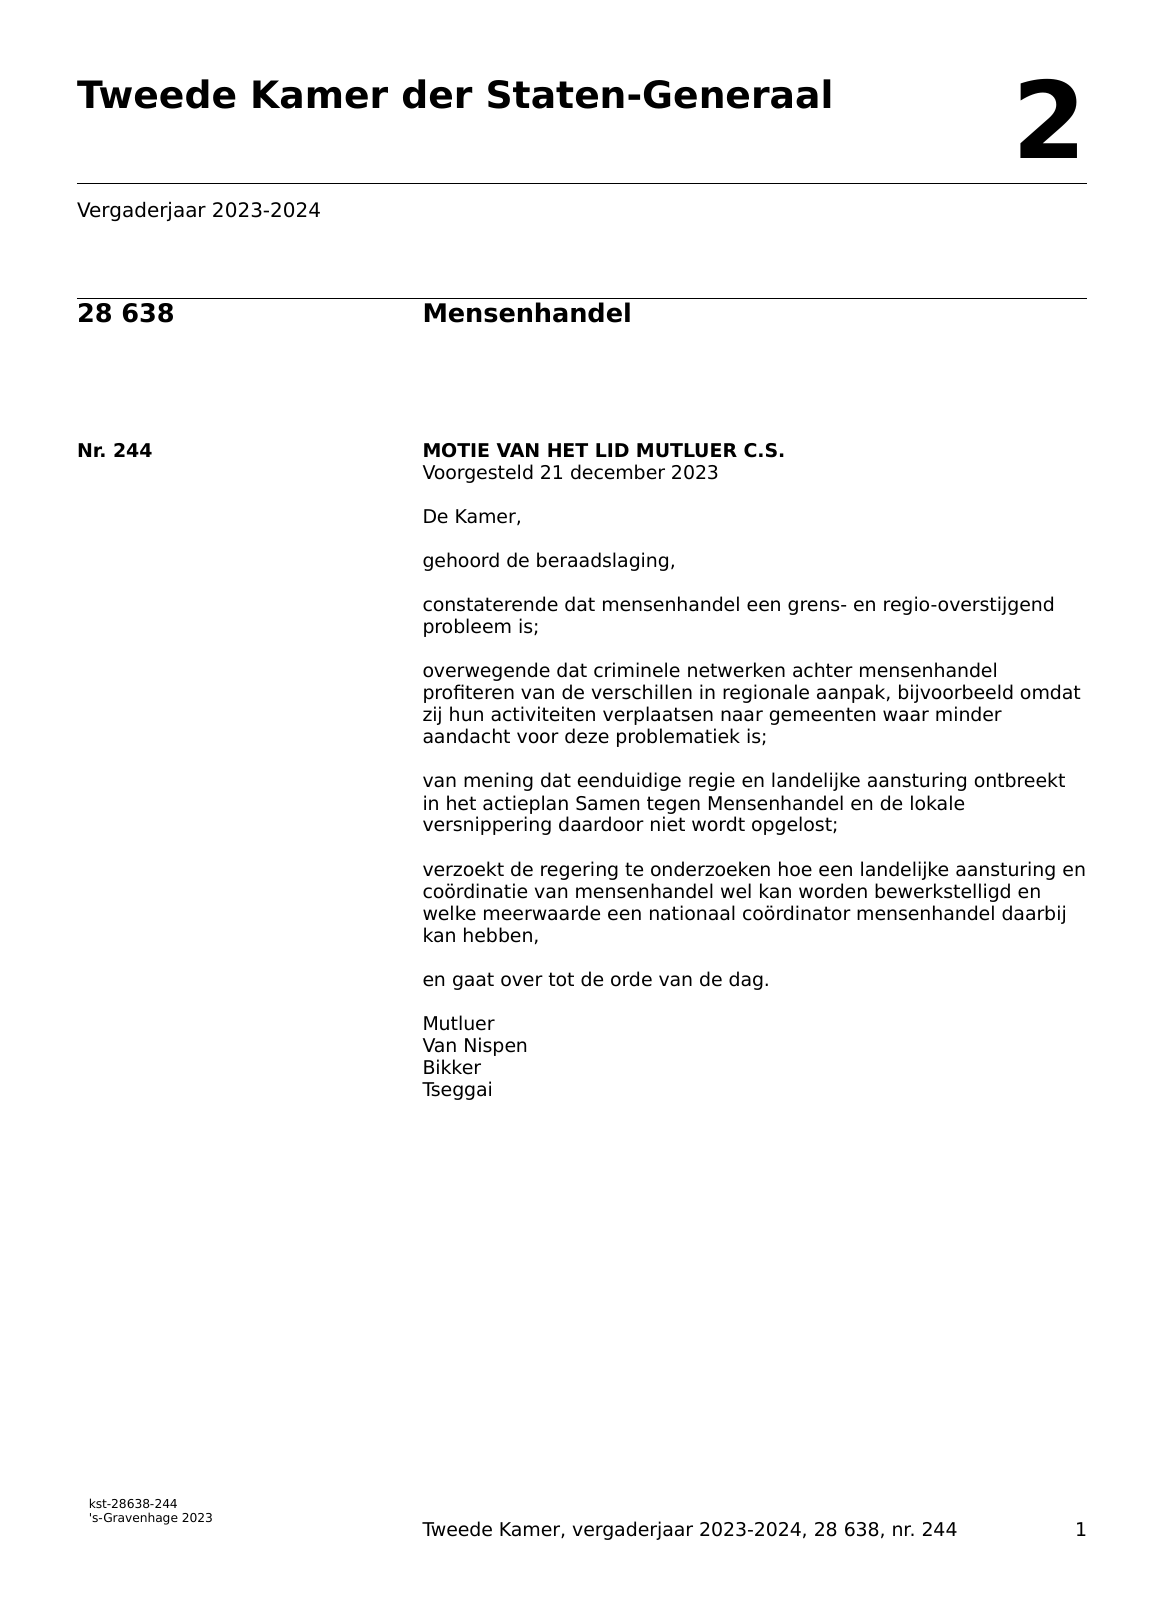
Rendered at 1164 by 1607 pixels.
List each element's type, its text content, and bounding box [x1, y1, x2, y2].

text gehoord de beraadslaging, [422, 550, 1087, 572]
subtitle Nr. 244 MOTIE VAN HET LID MUTLUER C.S. [77, 440, 1087, 462]
text De Kamer, [422, 506, 1087, 528]
text Voorgesteld 21 december 2023 [422, 462, 1087, 484]
text Tseggai [422, 1079, 1087, 1101]
text 's-Gravenhage 2023 [88, 1511, 323, 1525]
text Bikker [422, 1057, 1087, 1079]
table_header 2 [886, 59, 1087, 183]
text verzoekt de regering te onderzoeken hoe een landelijke aansturing en coördinatie van mensenhandel wel kan worden bewerkstelligd en welke meerwaarde een nationaal coördinator mensenhandel daarbij kan hebben, [422, 858, 1087, 946]
text en gaat over tot de orde van de dag. [422, 969, 1087, 991]
subtitle 28 638 Mensenhandel [77, 299, 1087, 329]
text constaterende dat mensenhandel een grens- en regio-overstijgend probleem is; [422, 594, 1087, 638]
text overwegende dat criminele netwerken achter mensenhandel profiteren van de verschillen in regionale aanpak, bijvoorbeeld omdat zij hun activiteiten verplaatsen naar gemeenten waar minder aandacht voor deze problematiek is; [422, 660, 1087, 748]
table_header Tweede Kamer der Staten-Generaal [77, 59, 886, 183]
text Mutluer [422, 1013, 1087, 1035]
text kst-28638-244 [88, 1497, 323, 1511]
text Van Nispen [422, 1035, 1087, 1057]
table_cell Vergaderjaar 2023-2024 [77, 184, 1087, 298]
text van mening dat eenduidige regie en landelijke aansturing ontbreekt in het actieplan Samen tegen Mensenhandel en de lokale versnippering daardoor niet wordt opgelost; [422, 770, 1087, 836]
